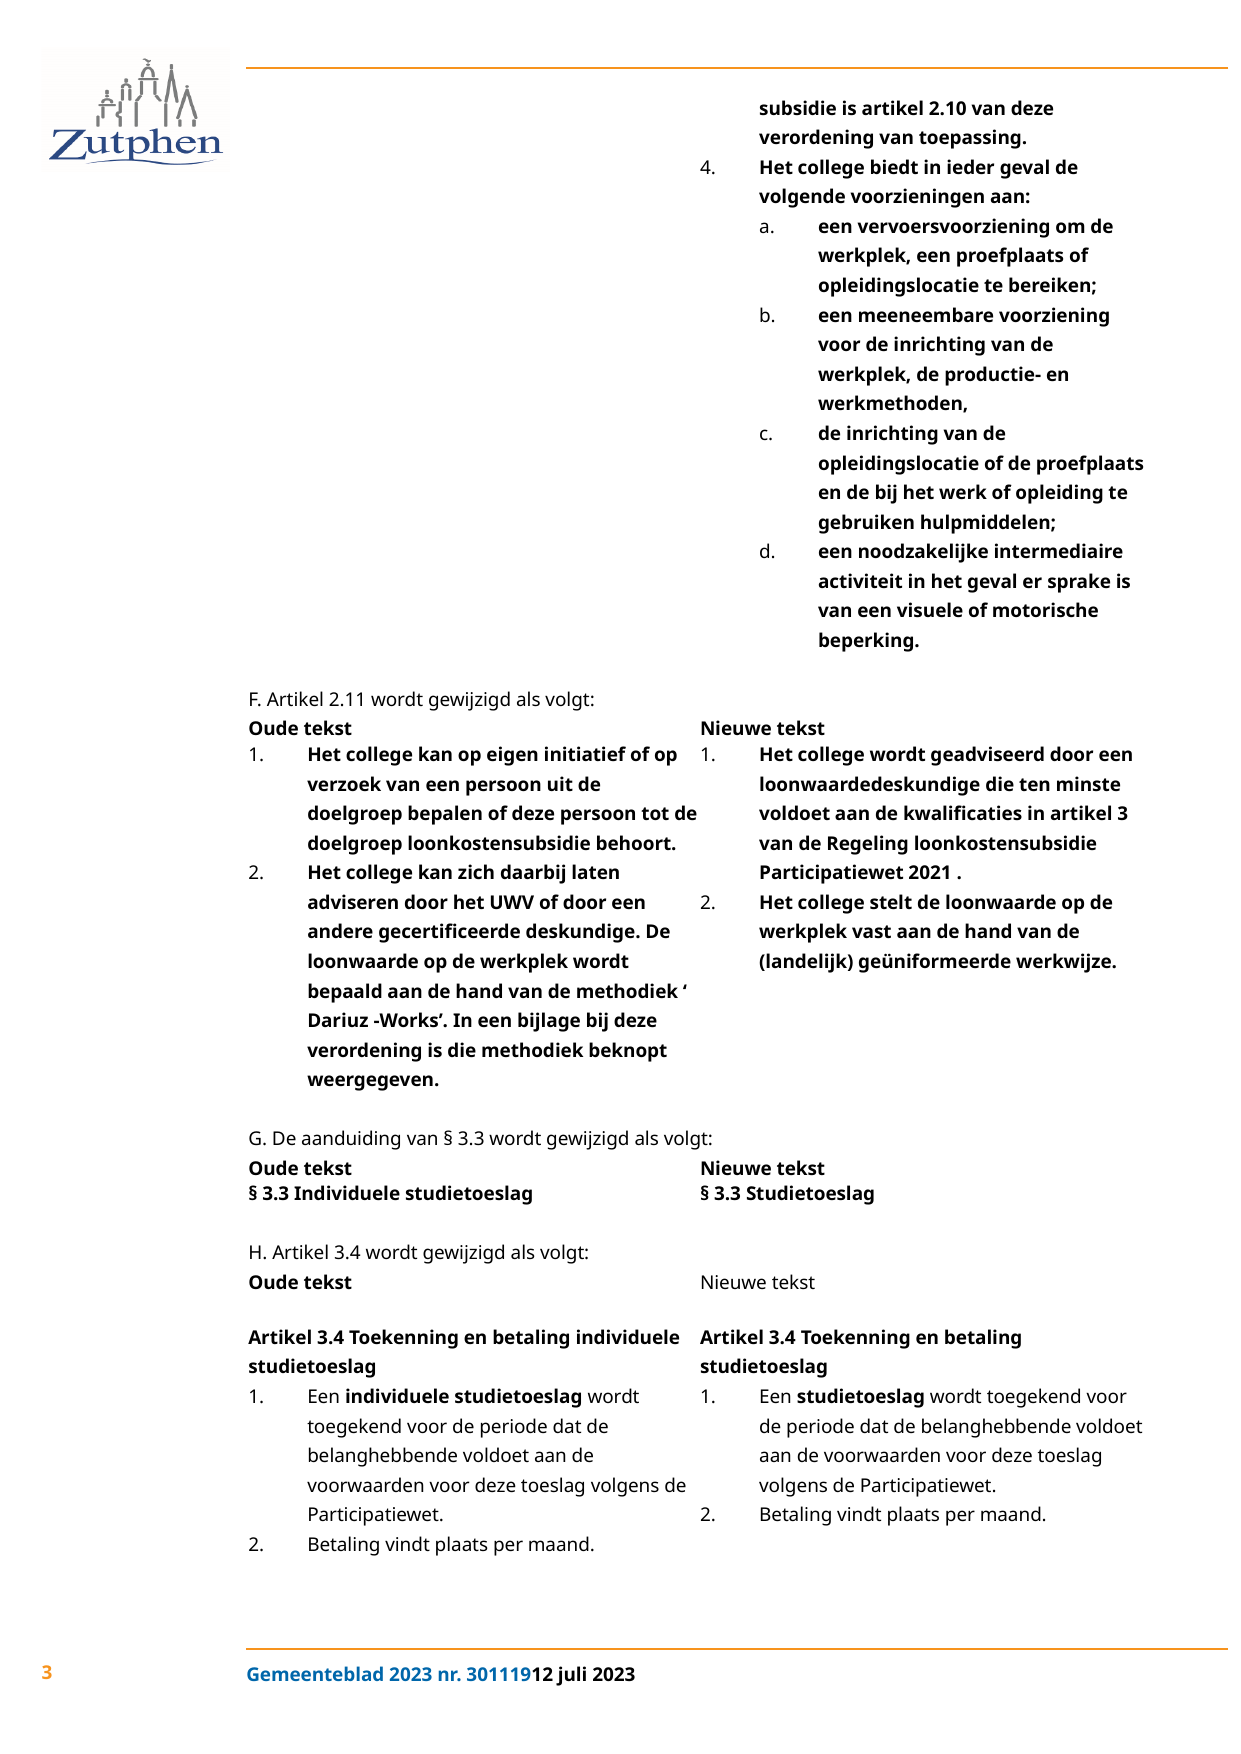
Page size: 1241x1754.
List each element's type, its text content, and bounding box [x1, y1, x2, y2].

text G. De aanduiding van § 3.3 wordt gewijzigd als volgt: [248, 1125, 1152, 1151]
table_header Nieuwe tekst [700, 1269, 1152, 1294]
text F. Artikel 2.11 wordt gewijzigd als volgt: [248, 686, 1152, 712]
table_header Oude tekst [248, 1155, 700, 1181]
table_header Oude tekst [248, 1269, 700, 1294]
table_header Nieuwe tekst [700, 716, 1152, 741]
table_cell Het college kan op eigen initiatief of op verzoek van een persoon uit de doelgroep bepalen of deze persoon tot de doelgroep loonkostensubsidie behoort. Het college kan zich daarbij laten adviseren door het UWV of door een andere gecertificeerde deskundige. De loonwaarde op de werkplek wordt bepaald aan de hand van de methodiek ‘ Dariuz -Works’. In een bijlage bij deze verordening is die methodiek beknopt weergegeven. [248, 741, 700, 1092]
text H. Artikel 3.4 wordt gewijzigd als volgt: [248, 1239, 1152, 1265]
table_cell § 3.3 Individuele studietoeslag [248, 1181, 700, 1206]
table_cell subsidie is artikel 2.10 van deze verordening van toepassing. Het college biedt in ieder geval de volgende voorzieningen aan: een vervoersvoorziening om de werkplek, een proefplaats of opleidingslocatie te bereiken; een meeneembare voorziening voor de inrichting van de werkplek, de productie- en werkmethoden, de inrichting van de opleidingslocatie of de proefplaats en de bij het werk of opleiding te gebruiken hulpmiddelen; een noodzakelijke intermediaire activiteit in het geval er sprake is van een visuele of motorische beperking. [700, 95, 1152, 653]
table_cell § 3.3 Studietoeslag [700, 1181, 1152, 1206]
table_cell Artikel 3.4 Toekenning en betaling studietoeslag Een studietoeslag wordt toegekend voor de periode dat de belanghebbende voldoet aan de voorwaarden voor deze toeslag volgens de Participatiewet. Betaling vindt plaats per maand. [700, 1295, 1152, 1587]
table_cell Artikel 3.4 Toekenning en betaling individuele studietoeslag Een individuele studietoeslag wordt toegekend voor de periode dat de belanghebbende voldoet aan de voorwaarden voor deze toeslag volgens de Participatiewet. Betaling vindt plaats per maand. [248, 1295, 700, 1587]
table_header Nieuwe tekst [700, 1155, 1152, 1181]
table_cell [248, 95, 700, 653]
table_header Oude tekst [248, 716, 700, 741]
table_cell Het college wordt geadviseerd door een loonwaardedeskundige die ten minste voldoet aan de kwalificaties in artikel 3 van de Regeling loonkostensubsidie Participatiewet 2021 . Het college stelt de loonwaarde op de werkplek vast aan de hand van de (landelijk) geüniformeerde werkwijze. [700, 741, 1152, 1092]
picture [41, 47, 231, 172]
